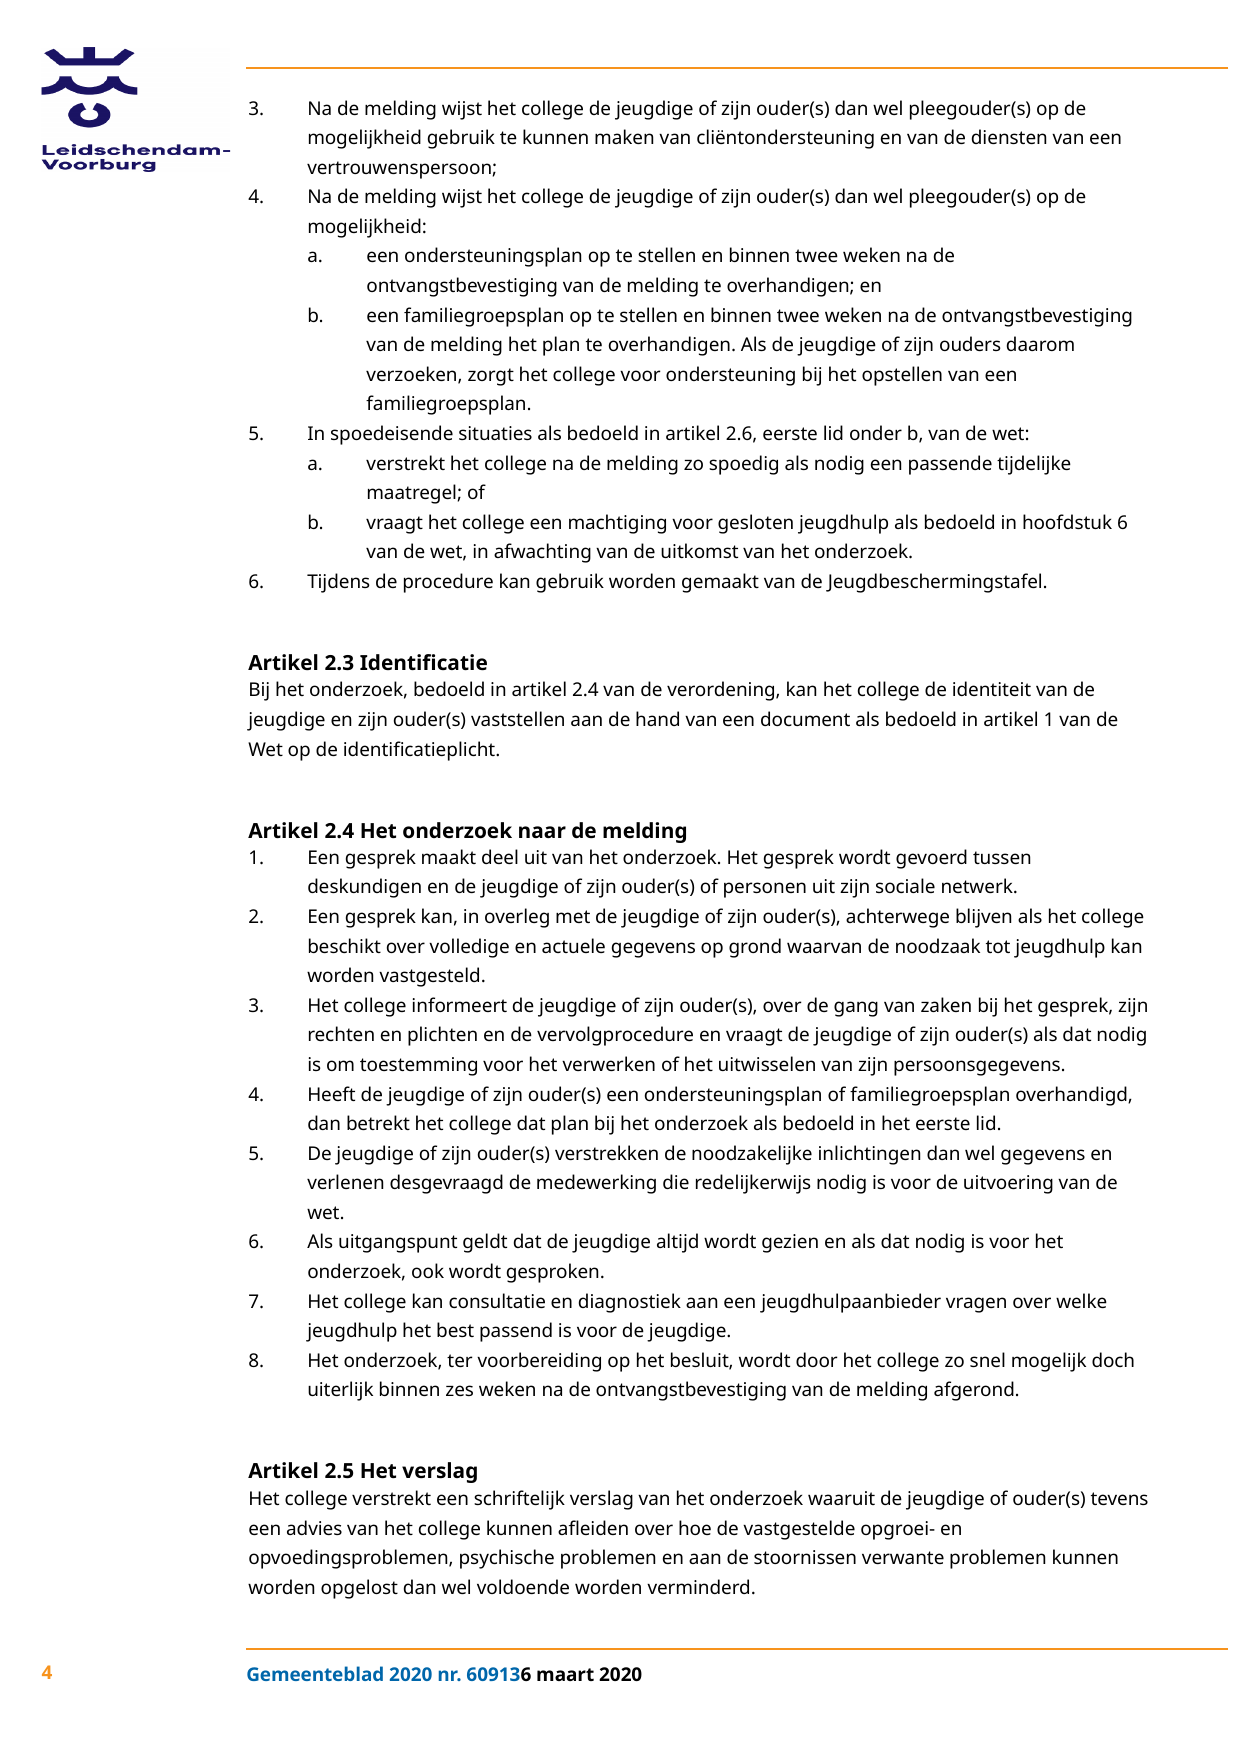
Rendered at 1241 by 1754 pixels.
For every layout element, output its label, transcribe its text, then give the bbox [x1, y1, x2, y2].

list Tijdens de procedure kan gebruik worden gemaakt van de Jeugdbeschermingstafel. [248, 568, 1152, 594]
list vraagt het college een machtiging voor gesloten jeugdhulp als bedoeld in hoofdstuk 6 van de wet, in afwachting van de uitkomst van het onderzoek. [307, 509, 1152, 564]
text Artikel 2.5 Het verslag [248, 1457, 1152, 1485]
list een familiegroepsplan op te stellen en binnen twee weken na de ontvangstbevestiging van de melding het plan te overhandigen. Als de jeugdige of zijn ouders daarom verzoeken, zorgt het college voor ondersteuning bij het opstellen van een familiegroepsplan. [307, 302, 1152, 416]
list Als uitgangspunt geldt dat de jeugdige altijd wordt gezien en als dat nodig is voor het onderzoek, ook wordt gesproken. [248, 1229, 1152, 1284]
list een ondersteuningsplan op te stellen en binnen twee weken na de ontvangstbevestiging van de melding te overhandigen; en [307, 243, 1152, 298]
list Het college kan consultatie en diagnostiek aan een jeugdhulpaanbieder vragen over welke jeugdhulp het best passend is voor de jeugdige. [248, 1288, 1152, 1343]
list De jeugdige of zijn ouder(s) verstrekken de noodzakelijke inlichtingen dan wel gegevens en verlenen desgevraagd de medewerking die redelijkerwijs nodig is voor de uitvoering van de wet. [248, 1140, 1152, 1225]
list In spoedeisende situaties als bedoeld in artikel 2.6, eerste lid onder b, van de wet: [248, 420, 1152, 446]
list Het college informeert de jeugdige of zijn ouder(s), over de gang van zaken bij het gesprek, zijn rechten en plichten en de vervolgprocedure en vraagt de jeugdige of zijn ouder(s) als dat nodig is om toestemming voor het verwerken of het uitwisselen van zijn persoonsgegevens. [248, 992, 1152, 1077]
text Artikel 2.4 Het onderzoek naar de melding [248, 816, 1152, 844]
text Bij het onderzoek, bedoeld in artikel 2.4 van de verordening, kan het college de identiteit van de jeugdige en zijn ouder(s) vaststellen aan de hand van een document als bedoeld in artikel 1 van de Wet op de identificatieplicht. [248, 677, 1152, 761]
list Na de melding wijst het college de jeugdige of zijn ouder(s) dan wel pleegouder(s) op de mogelijkheid: [248, 183, 1152, 239]
list Een gesprek kan, in overleg met de jeugdige of zijn ouder(s), achterwege blijven als het college beschikt over volledige en actuele gegevens op grond waarvan de noodzaak tot jeugdhulp kan worden vastgesteld. [248, 903, 1152, 988]
text Het college verstrekt een schriftelijk verslag van het onderzoek waaruit de jeugdige of ouder(s) tevens een advies van het college kunnen afleiden over hoe de vastgestelde opgroei- en opvoedingsproblemen, psychische problemen en aan de stoornissen verwante problemen kunnen worden opgelost dan wel voldoende worden verminderd. [248, 1485, 1152, 1599]
picture [41, 47, 231, 172]
list Na de melding wijst het college de jeugdige of zijn ouder(s) dan wel pleegouder(s) op de mogelijkheid gebruik te kunnen maken van cliëntondersteuning en van de diensten van een vertrouwenspersoon; [248, 95, 1152, 180]
text Artikel 2.3 Identificatie [248, 648, 1152, 677]
list Een gesprek maakt deel uit van het onderzoek. Het gesprek wordt gevoerd tussen deskundigen en de jeugdige of zijn ouder(s) of personen uit zijn sociale netwerk. [248, 844, 1152, 899]
list Heeft de jeugdige of zijn ouder(s) een ondersteuningsplan of familiegroepsplan overhandigd, dan betrekt het college dat plan bij het onderzoek als bedoeld in het eerste lid. [248, 1081, 1152, 1136]
list Het onderzoek, ter voorbereiding op het besluit, wordt door het college zo snel mogelijk doch uiterlijk binnen zes weken na de ontvangstbevestiging van de melding afgerond. [248, 1347, 1152, 1402]
list verstrekt het college na de melding zo spoedig als nodig een passende tijdelijke maatregel; of [307, 450, 1152, 505]
